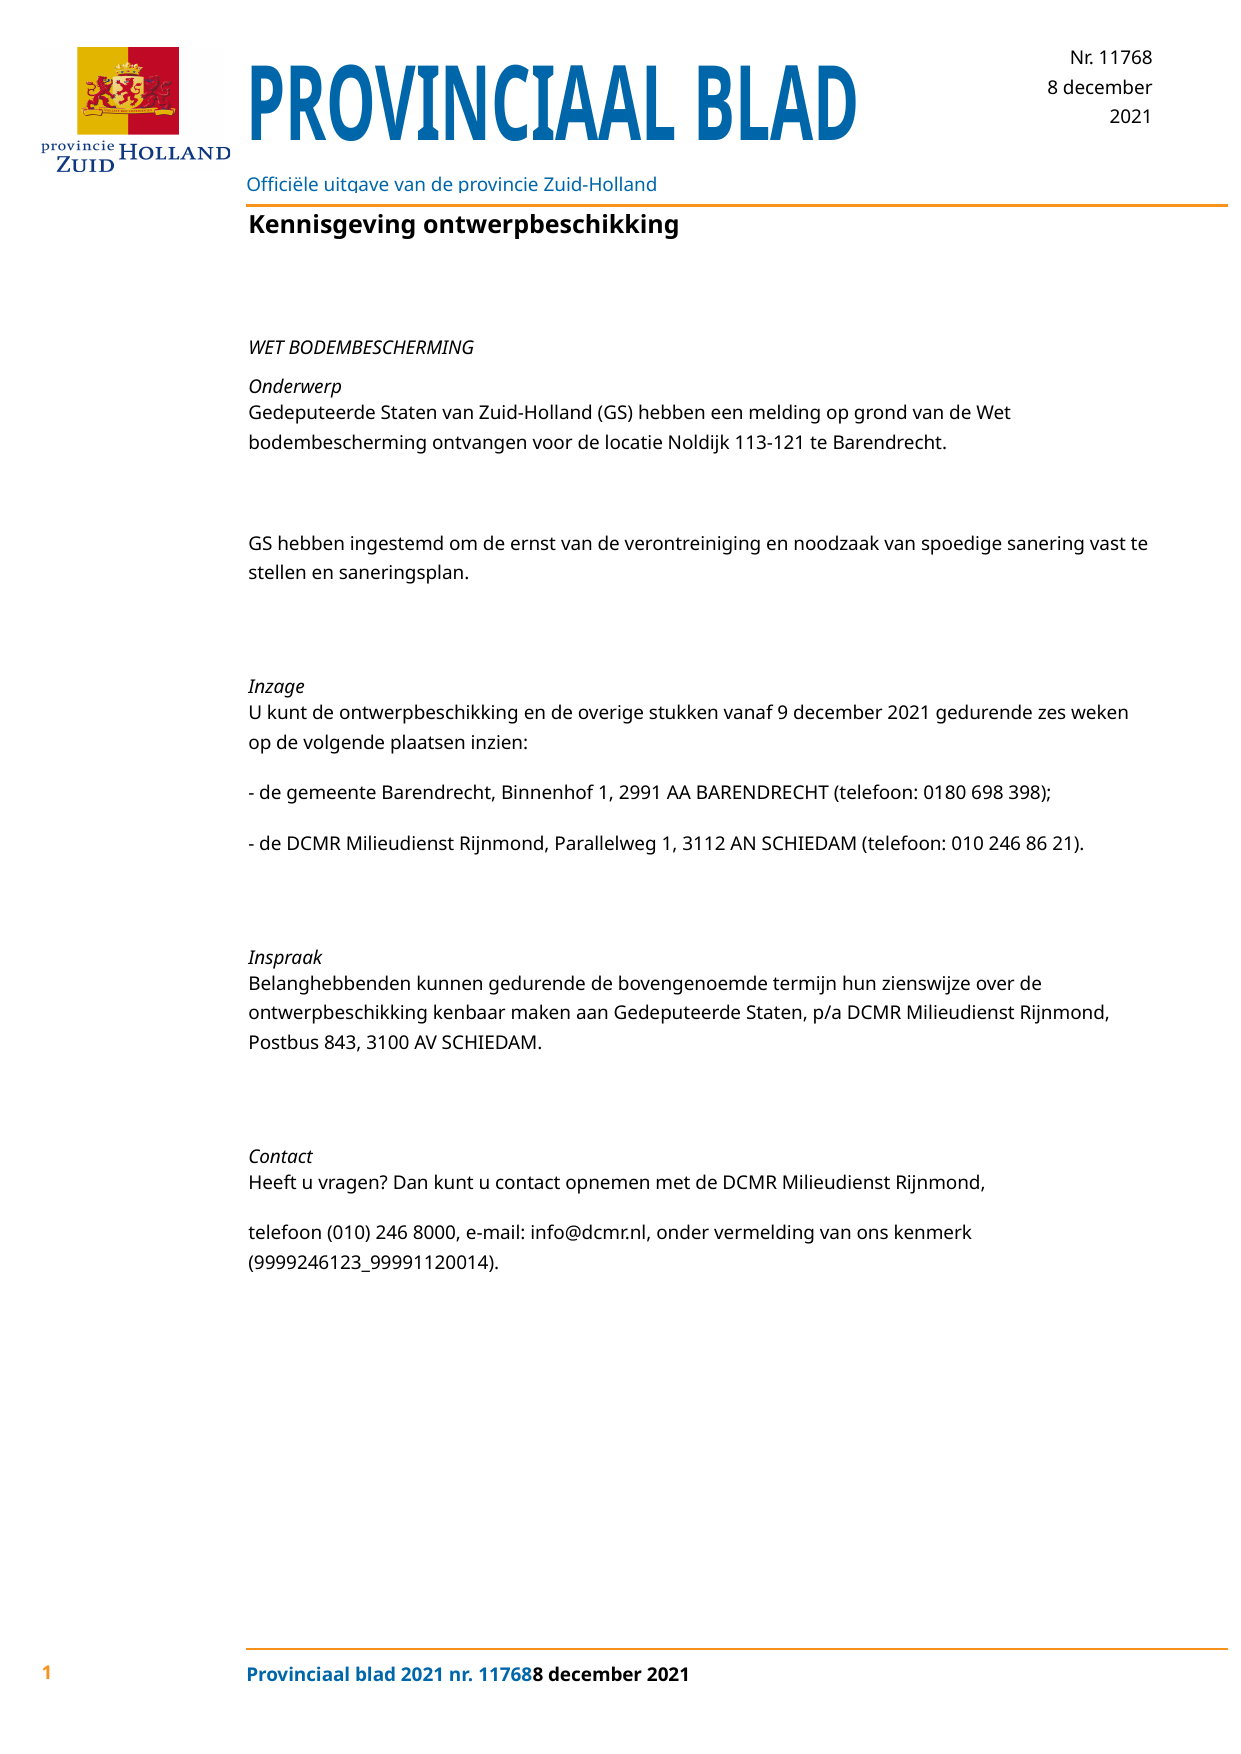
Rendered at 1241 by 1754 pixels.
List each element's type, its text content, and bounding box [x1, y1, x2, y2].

text Gedeputeerde Staten van Zuid-Holland (GS) hebben een melding op grond van de Wet bodembescherming ontvangen voor de locatie Noldijk 113-121 te Barendrecht. [248, 399, 1152, 454]
picture [41, 47, 231, 172]
text GS hebben ingestemd om de ernst van de verontreiniging en noodzaak van spoedige sanering vast te stellen en saneringsplan. [248, 530, 1152, 585]
text - de gemeente Barendrecht, Binnenhof 1, 2991 AA BARENDRECHT (telefoon: 0180 698 398); [248, 779, 1152, 805]
text U kunt de ontwerpbeschikking en de overige stukken vanaf 9 december 2021 gedurende zes weken op de volgende plaatsen inzien: [248, 699, 1152, 755]
text Inspraak [248, 944, 1152, 970]
text Onderwerp [248, 373, 1152, 399]
text Kennisgeving ontwerpbeschikking [248, 207, 1152, 241]
text - de DCMR Milieudienst Rijnmond, Parallelweg 1, 3112 AN SCHIEDAM (telefoon: 010 246 86 21). [248, 830, 1152, 856]
text Inzage [248, 674, 1152, 699]
text Heeft u vragen? Dan kunt u contact opnemen met de DCMR Milieudienst Rijnmond, [248, 1169, 1152, 1195]
text WET BODEMBESCHERMING [248, 334, 1152, 360]
text telefoon (010) 246 8000, e-mail: info@dcmr.nl, onder vermelding van ons kenmerk (9999246123_99991120014). [248, 1219, 1152, 1275]
text Belanghebbenden kunnen gedurende de bovengenoemde termijn hun zienswijze over de ontwerpbeschikking kenbaar maken aan Gedeputeerde Staten, p/a DCMR Milieudienst Rijnmond, Postbus 843, 3100 AV SCHIEDAM. [248, 970, 1152, 1055]
text Contact [248, 1143, 1152, 1169]
